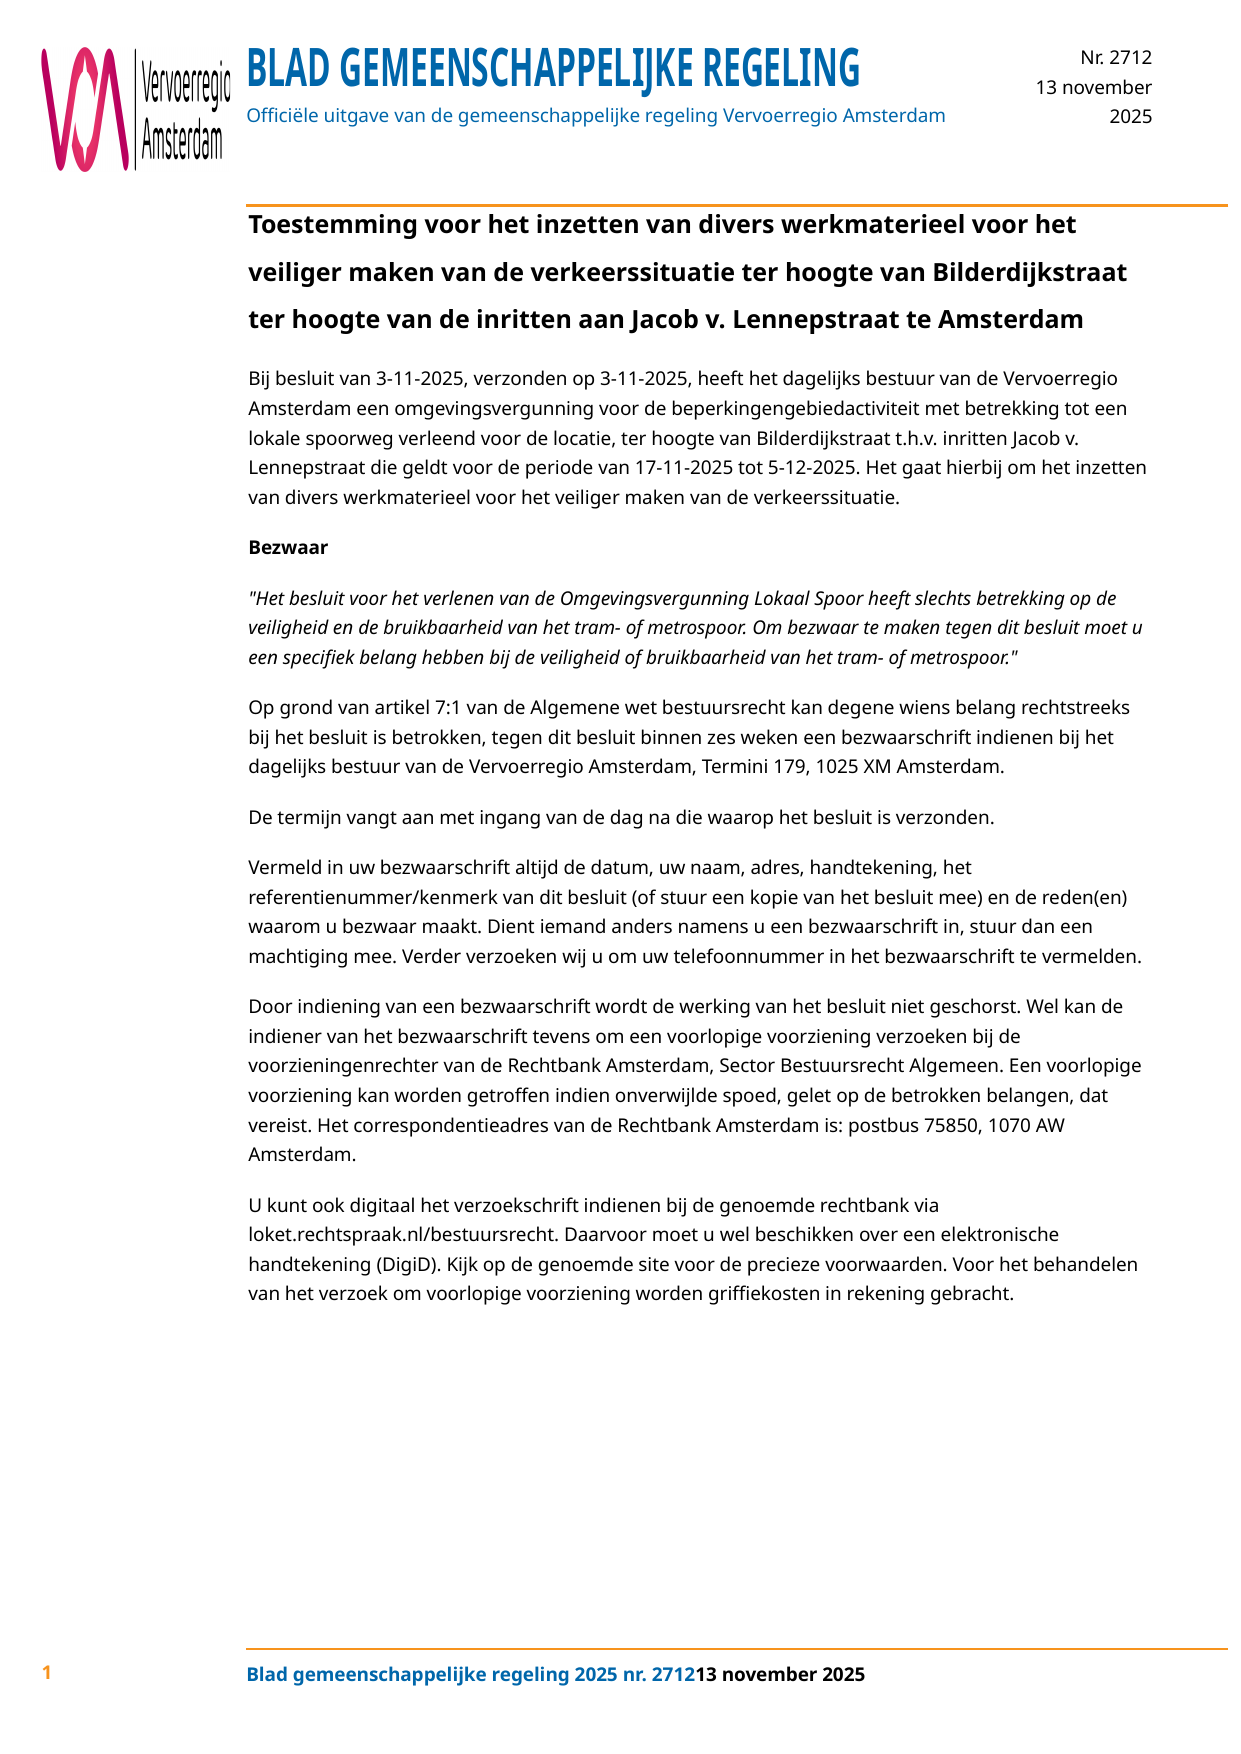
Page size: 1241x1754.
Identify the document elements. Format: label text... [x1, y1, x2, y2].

text Door indiening van een bezwaarschrift wordt de werking van het besluit niet geschorst. Wel kan de indiener van het bezwaarschrift tevens om een voorlopige voorziening verzoeken bij de voorzieningenrechter van de Rechtbank Amsterdam, Sector Bestuursrecht Algemeen. Een voorlopige voorziening kan worden getroffen indien onverwijlde spoed, gelet op de betrokken belangen, dat vereist. Het correspondentieadres van de Rechtbank Amsterdam is: postbus 75850, 1070 AW Amsterdam. [248, 993, 1152, 1167]
text Bij besluit van 3-11-2025, verzonden op 3-11-2025, heeft het dagelijks bestuur van de Vervoerregio Amsterdam een omgevingsvergunning voor de beperkingengebiedactiviteit met betrekking tot een lokale spoorweg verleend voor de locatie, ter hoogte van Bilderdijkstraat t.h.v. inritten Jacob v. Lennepstraat die geldt voor de periode van 17-11-2025 tot 5-12-2025. Het gaat hierbij om het inzetten van divers werkmaterieel voor het veiliger maken van de verkeerssituatie. [248, 366, 1152, 509]
text Vermeld in uw bezwaarschrift altijd de datum, uw naam, adres, handtekening, het referentienummer/kenmerk van dit besluit (of stuur een kopie van het besluit mee) en de reden(en) waarom u bezwaar maakt. Dient iemand anders namens u een bezwaarschrift in, stuur dan een machtiging mee. Verder verzoeken wij u om uw telefoonnummer in het bezwaarschrift te vermelden. [248, 854, 1152, 969]
text Toestemming voor het inzetten van divers werkmaterieel voor het veiliger maken van de verkeerssituatie ter hoogte van Bilderdijkstraat ter hoogte van de inritten aan Jacob v. Lennepstraat te Amsterdam [248, 207, 1152, 336]
text De termijn vangt aan met ingang van de dag na die waarop het besluit is verzonden. [248, 804, 1152, 829]
text Bezwaar [248, 534, 1152, 560]
text "Het besluit voor het verlenen van de Omgevingsvergunning Lokaal Spoor heeft slechts betrekking op de veiligheid en de bruikbaarheid van het tram- of metrospoor. Om bezwaar te maken tegen dit besluit moet u een specifiek belang hebben bij de veiligheid of bruikbaarheid van het tram- of metrospoor." [248, 585, 1152, 669]
text U kunt ook digitaal het verzoekschrift indienen bij de genoemde rechtbank via loket.rechtspraak.nl/bestuursrecht. Daarvoor moet u wel beschikken over een elektronische handtekening (DigiD). Kijk op de genoemde site voor de precieze voorwaarden. Voor het behandelen van het verzoek om voorlopige voorziening worden griffiekosten in rekening gebracht. [248, 1192, 1152, 1306]
picture [41, 47, 231, 172]
text Op grond van artikel 7:1 van de Algemene wet bestuursrecht kan degene wiens belang rechtstreeks bij het besluit is betrokken, tegen dit besluit binnen zes weken een bezwaarschrift indienen bij het dagelijks bestuur van de Vervoerregio Amsterdam, Termini 179, 1025 XM Amsterdam. [248, 694, 1152, 779]
